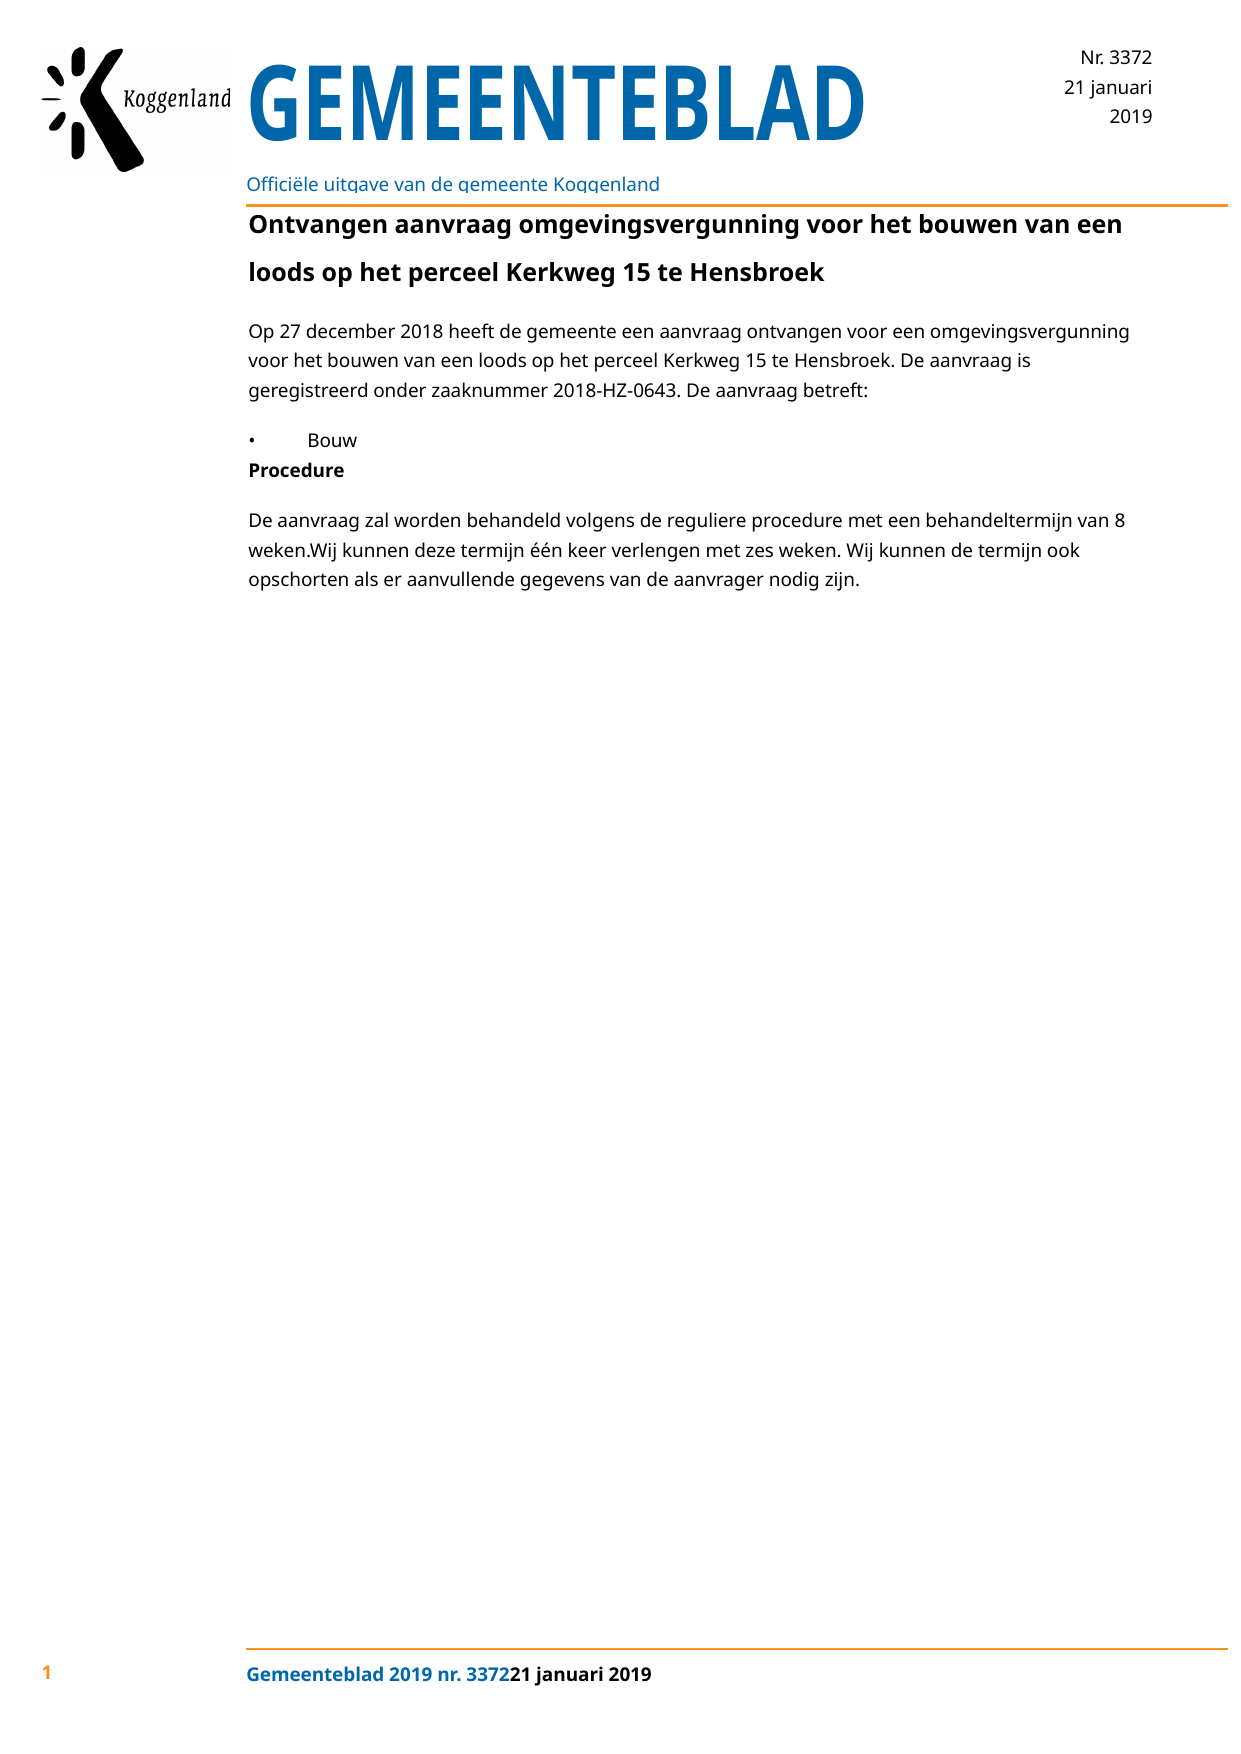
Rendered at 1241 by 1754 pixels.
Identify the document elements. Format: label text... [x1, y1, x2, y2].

text Procedure [248, 457, 1152, 483]
list Bouw [248, 427, 1152, 453]
picture [41, 47, 231, 172]
text Op 27 december 2018 heeft de gemeente een aanvraag ontvangen voor een omgevingsvergunning voor het bouwen van een loods op het perceel Kerkweg 15 te Hensbroek. De aanvraag is geregistreerd onder zaaknummer 2018-HZ-0643. De aanvraag betreft: [248, 318, 1152, 403]
text Ontvangen aanvraag omgevingsvergunning voor het bouwen van een loods op het perceel Kerkweg 15 te Hensbroek [248, 207, 1152, 288]
text De aanvraag zal worden behandeld volgens de reguliere procedure met een behandeltermijn van 8 weken.Wij kunnen deze termijn één keer verlengen met zes weken. Wij kunnen de termijn ook opschorten als er aanvullende gegevens van de aanvrager nodig zijn. [248, 507, 1152, 592]
